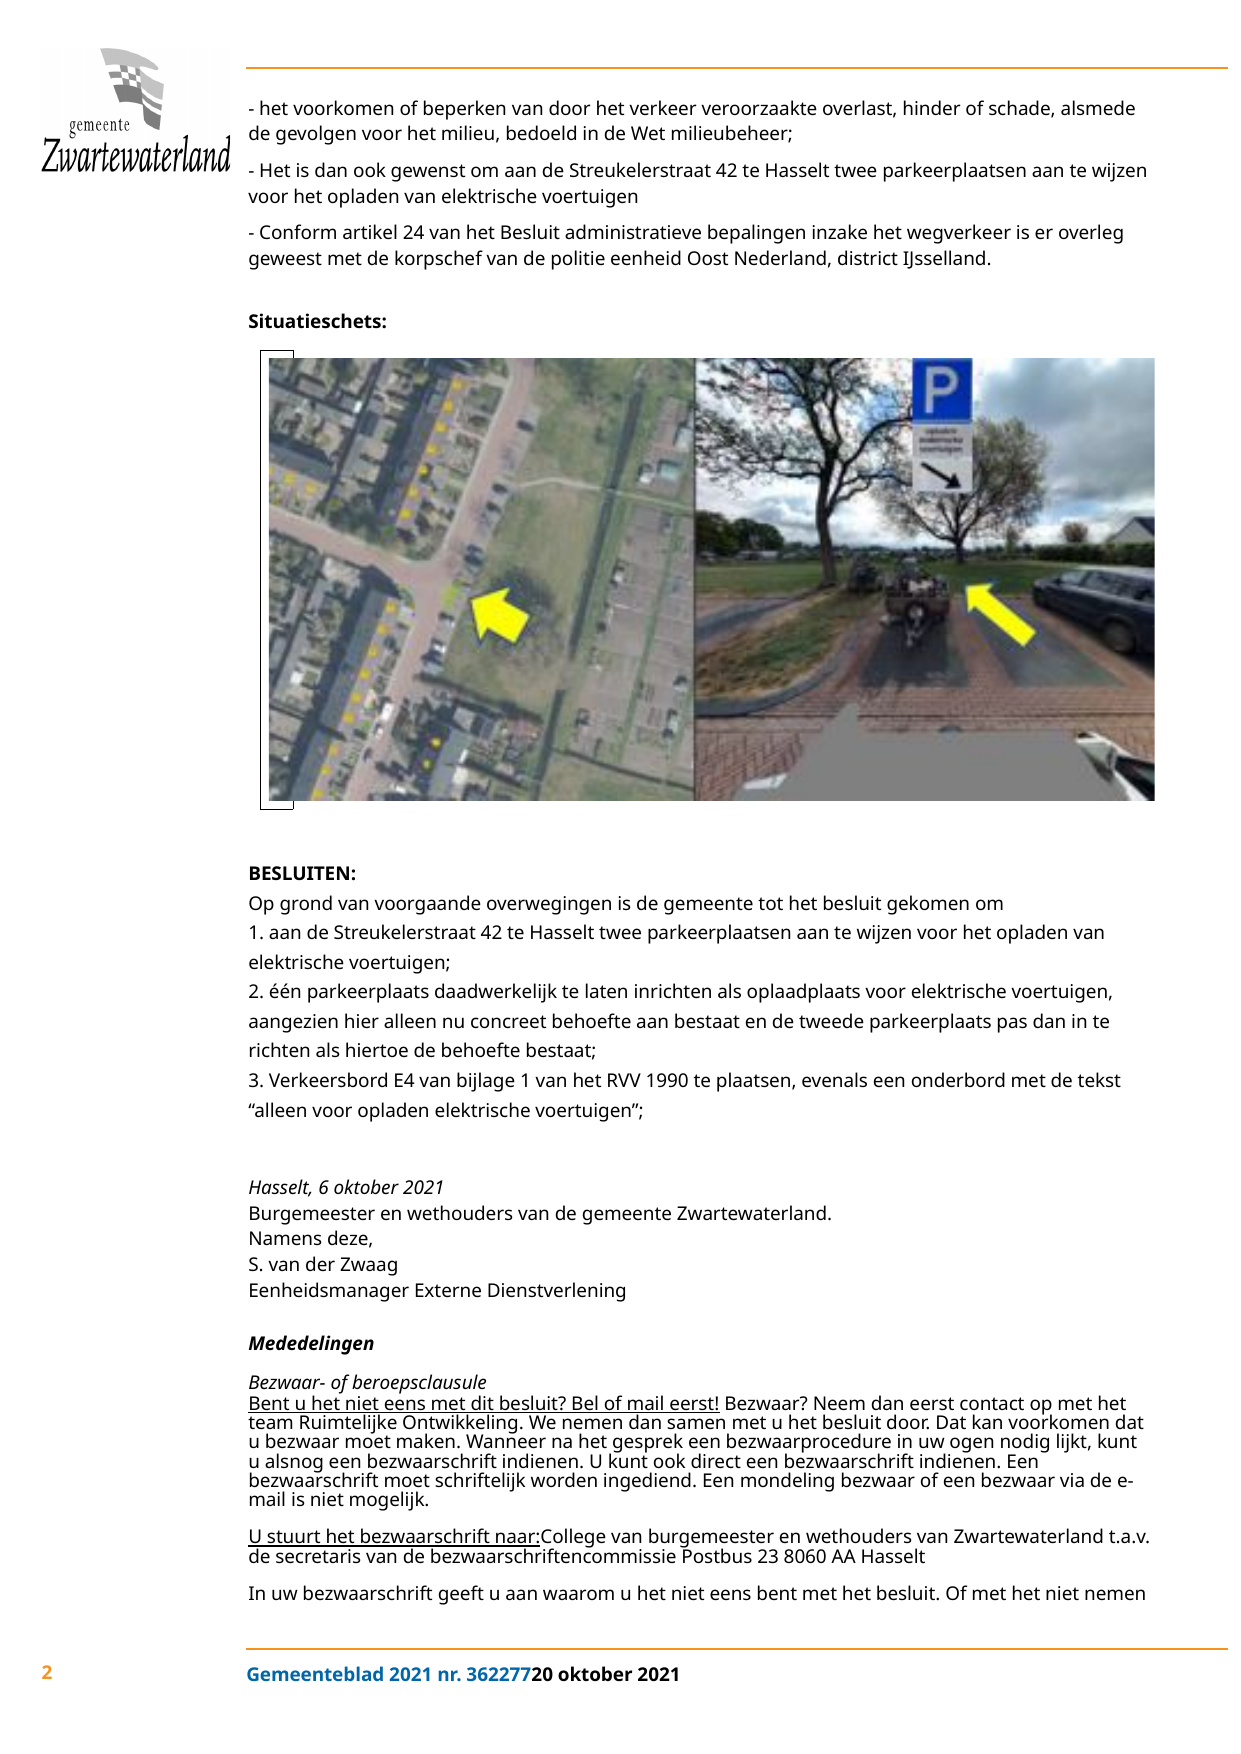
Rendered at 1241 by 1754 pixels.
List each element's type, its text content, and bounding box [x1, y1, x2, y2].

text - het voorkomen of beperken van door het verkeer veroorzaakte overlast, hinder of schade, alsmede de gevolgen voor het milieu, bedoeld in de Wet milieubeheer; [248, 95, 1152, 146]
text 3. Verkeersbord E4 van bijlage 1 van het RVV 1990 te plaatsen, evenals een onderbord met de tekst “alleen voor opladen elektrische voertuigen”; [248, 1067, 1152, 1122]
text Bent u het niet eens met dit besluit? Bel of mail eerst! Bezwaar? Neem dan eerst contact op met het team Ruimtelijke Ontwikkeling. We nemen dan samen met u het besluit door. Dat kan voorkomen dat u bezwaar moet maken. Wanneer na het gesprek een bezwaarprocedure in uw ogen nodig lijkt, kunt u alsnog een bezwaarschrift indienen. U kunt ook direct een bezwaarschrift indienen. Een bezwaarschrift moet schriftelijk worden ingediend. Een mondeling bezwaar of een bezwaar via de e-mail is niet mogelijk. [248, 1395, 1152, 1511]
text In uw bezwaarschrift geeft u aan waarom u het niet eens bent met het besluit. Of met het niet nemen [248, 1584, 1152, 1604]
text Mededelingen [248, 1330, 1152, 1356]
text Bezwaar- of beroepsclausule [248, 1369, 1152, 1395]
text BESLUITEN: [248, 860, 1152, 886]
text Hasselt, 6 oktober 2021 [248, 1174, 1152, 1200]
text - Het is dan ook gewenst om aan de Streukelerstraat 42 te Hasselt twee parkeerplaatsen aan te wijzen voor het opladen van elektrische voertuigen [248, 157, 1152, 209]
text S. van der Zwaag [248, 1251, 1152, 1277]
text Eenheidsmanager Externe Dienstverlening [248, 1277, 1152, 1303]
text 1. aan de Streukelerstraat 42 te Hasselt twee parkeerplaatsen aan te wijzen voor het opladen van elektrische voertuigen; [248, 919, 1152, 974]
text U stuurt het bezwaarschrift naar:College van burgemeester en wethouders van Zwartewaterland t.a.v. de secretaris van de bezwaarschriftencommissie Postbus 23 8060 AA Hasselt [248, 1528, 1152, 1567]
text - Conform artikel 24 van het Besluit administratieve bepalingen inzake het wegverkeer is er overleg geweest met de korpschef van de politie eenheid Oost Nederland, district IJsselland. [248, 219, 1152, 271]
text Op grond van voorgaande overwegingen is de gemeente tot het besluit gekomen om [248, 890, 1152, 915]
picture [41, 47, 231, 172]
text Burgemeester en wethouders van de gemeente Zwartewaterland. [248, 1200, 1152, 1226]
text Namens deze, [248, 1226, 1152, 1251]
text 2. één parkeerplaats daadwerkelijk te laten inrichten als oplaadplaats voor elektrische voertuigen, aangezien hier alleen nu concreet behoefte aan bestaat en de tweede parkeerplaats pas dan in te richten als hiertoe de behoefte bestaat; [248, 978, 1152, 1063]
text Situatieschets: [248, 308, 1152, 334]
picture [268, 358, 1155, 801]
